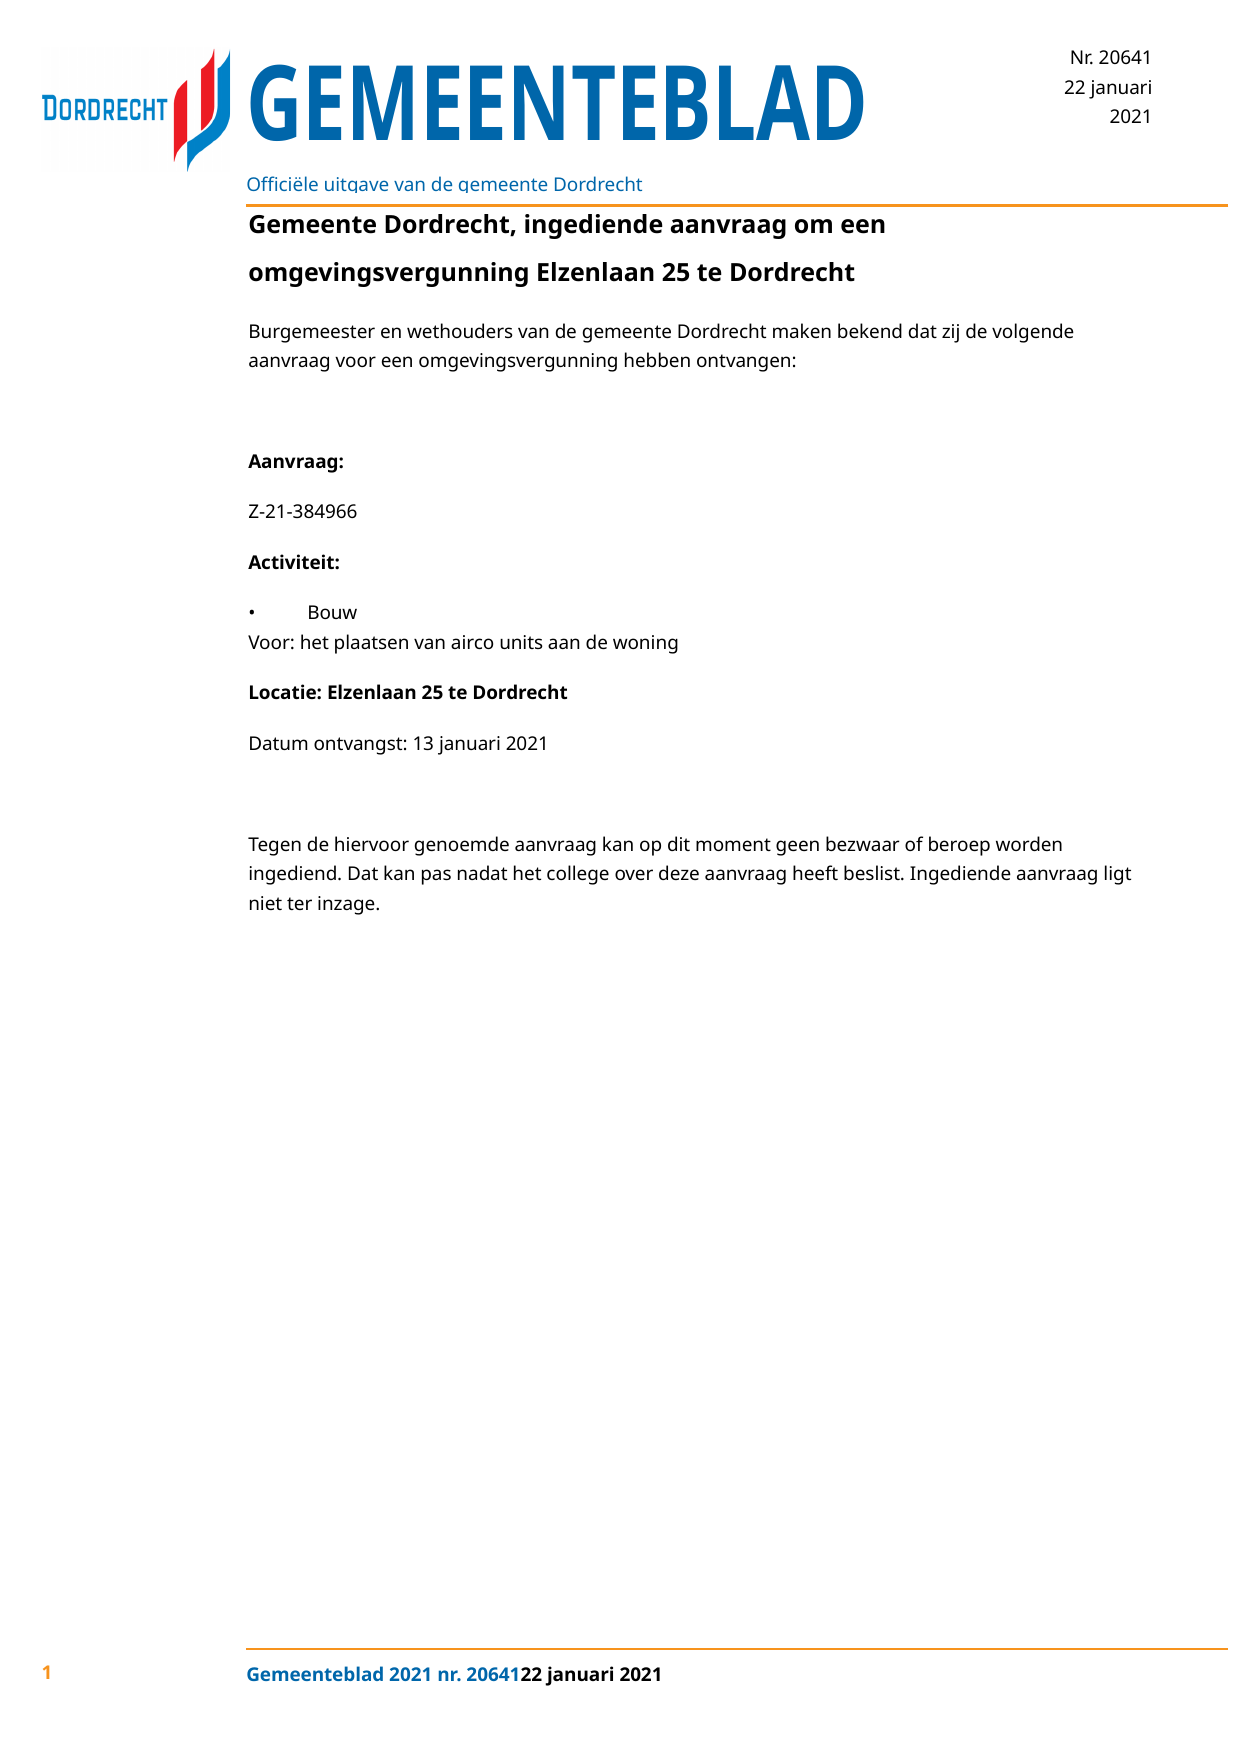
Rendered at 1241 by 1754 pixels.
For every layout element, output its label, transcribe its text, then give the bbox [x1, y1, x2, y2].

text Burgemeester en wethouders van de gemeente Dordrecht maken bekend dat zij de volgende aanvraag voor een omgevingsvergunning hebben ontvangen: [248, 318, 1152, 373]
list Bouw [248, 599, 1152, 625]
text Tegen de hiervoor genoemde aanvraag kan op dit moment geen bezwaar of beroep worden ingediend. Dat kan pas nadat het college over deze aanvraag heeft beslist. Ingediende aanvraag ligt niet ter inzage. [248, 831, 1152, 916]
text Aanvraag: [248, 448, 1152, 474]
text Z-21-384966 [248, 499, 1152, 524]
text Locatie: Elzenlaan 25 te Dordrecht [248, 679, 1152, 705]
text Datum ontvangst: 13 januari 2021 [248, 730, 1152, 756]
text Voor: het plaatsen van airco units aan de woning [248, 629, 1152, 655]
text Activiteit: [248, 549, 1152, 575]
text Gemeente Dordrecht, ingediende aanvraag om een omgevingsvergunning Elzenlaan 25 te Dordrecht [248, 207, 1152, 288]
picture [41, 47, 231, 172]
